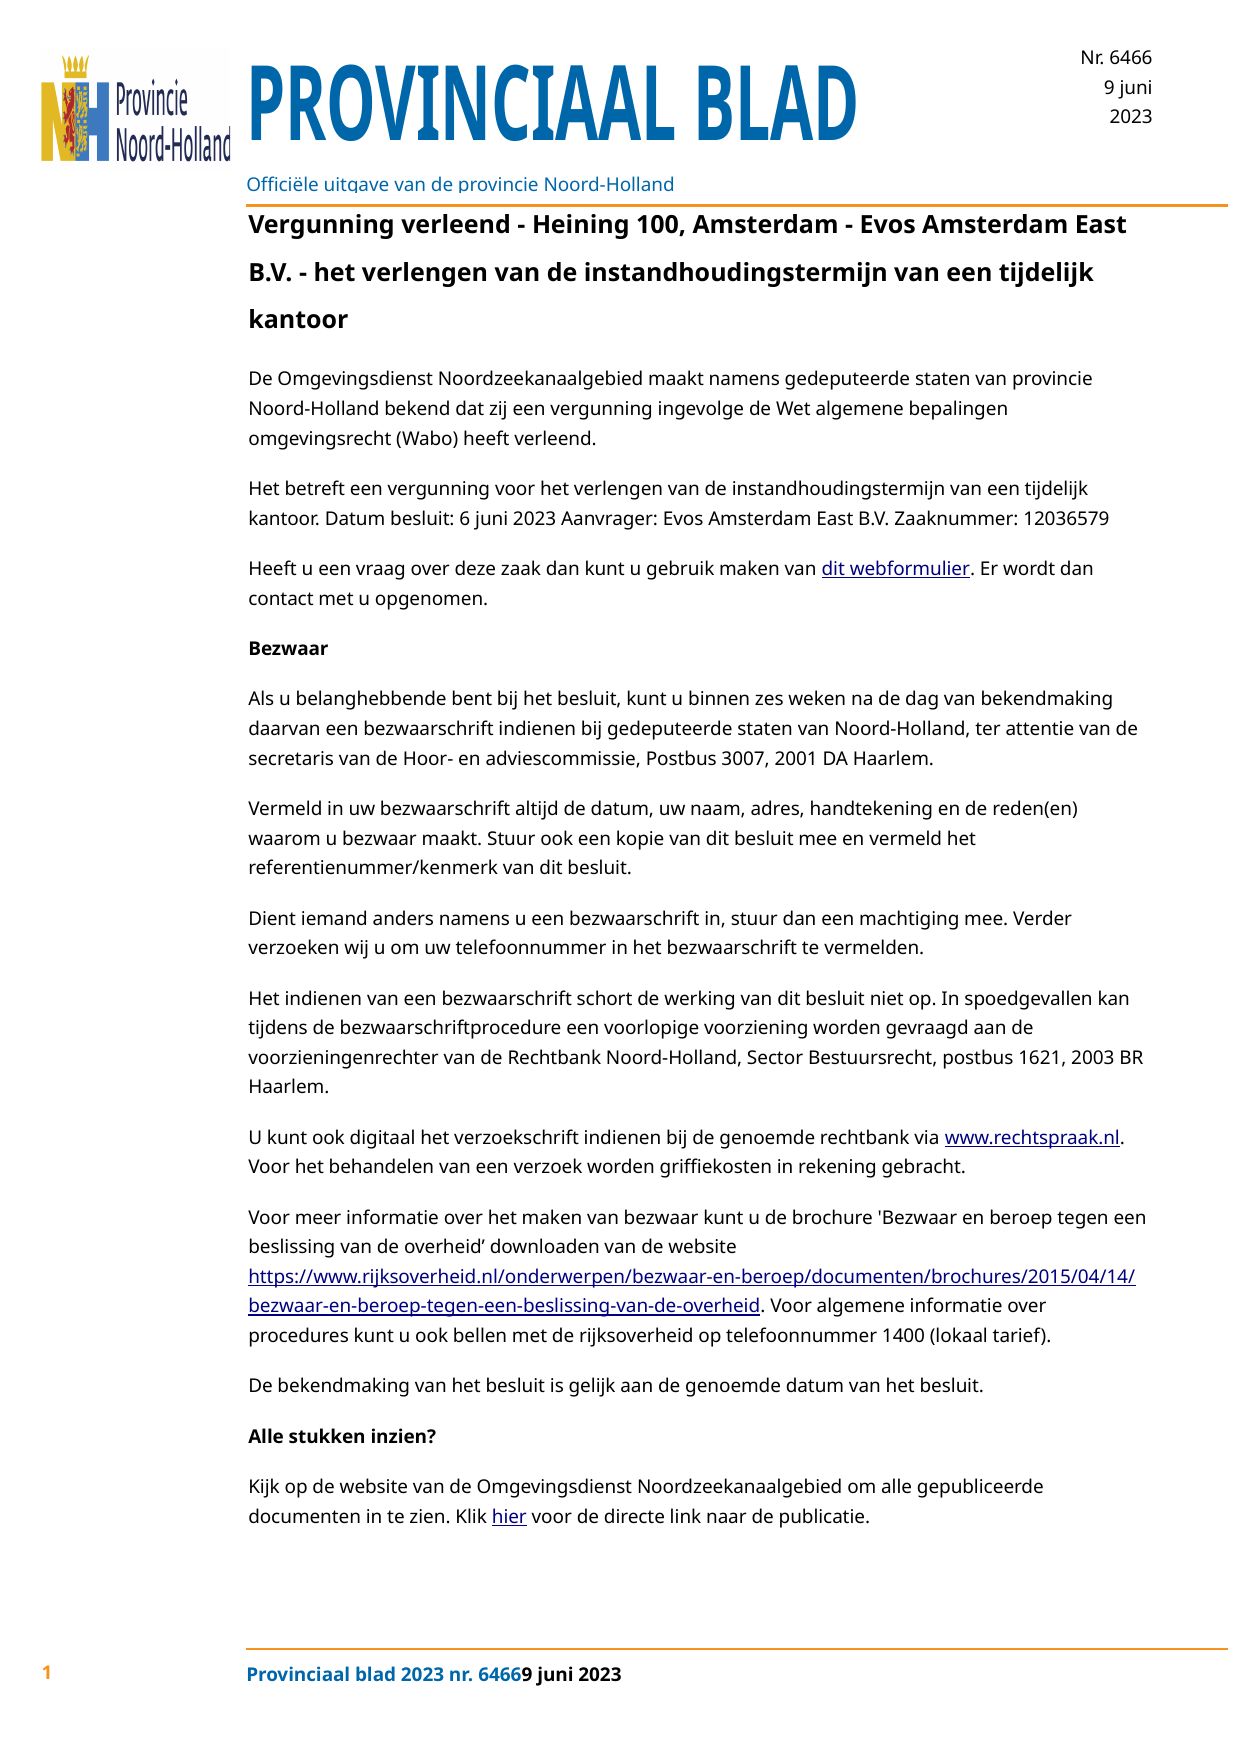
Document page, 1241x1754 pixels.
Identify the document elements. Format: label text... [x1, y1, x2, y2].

text Vermeld in uw bezwaarschrift altijd de datum, uw naam, adres, handtekening en de reden(en) waarom u bezwaar maakt. Stuur ook een kopie van dit besluit mee en vermeld het referentienummer/kenmerk van dit besluit. [248, 795, 1152, 880]
text De Omgevingsdienst Noordzeekanaalgebied maakt namens gedeputeerde staten van provincie Noord-Holland bekend dat zij een vergunning ingevolge de Wet algemene bepalingen omgevingsrecht (Wabo) heeft verleend. [248, 366, 1152, 450]
text Het indienen van een bezwaarschrift schort de werking van dit besluit niet op. In spoedgevallen kan tijdens de bezwaarschriftprocedure een voorlopige voorziening worden gevraagd aan de voorzieningenrechter van de Rechtbank Noord-Holland, Sector Bestuursrecht, postbus 1621, 2003 BR Haarlem. [248, 985, 1152, 1099]
text Heeft u een vraag over deze zaak dan kunt u gebruik maken van dit webformulier. Er wordt dan contact met u opgenomen. [248, 555, 1152, 610]
text Voor meer informatie over het maken van bezwaar kunt u de brochure 'Bezwaar en beroep tegen een beslissing van de overheid’ downloaden van de website https://www.rijksoverheid.nl/onderwerpen/bezwaar-en-beroep/documenten/brochures/2015/04/14/bezwaar-en-beroep-tegen-een-beslissing-van-de-overheid. Voor algemene informatie over procedures kunt u ook bellen met de rijksoverheid op telefoonnummer 1400 (lokaal tarief). [248, 1204, 1152, 1348]
text Alle stukken inzien? [248, 1423, 1152, 1449]
text U kunt ook digitaal het verzoekschrift indienen bij de genoemde rechtbank via www.rechtspraak.nl. Voor het behandelen van een verzoek worden griffiekosten in rekening gebracht. [248, 1124, 1152, 1179]
text Vergunning verleend - Heining 100, Amsterdam - Evos Amsterdam East B.V. - het verlengen van de instandhoudingstermijn van een tijdelijk kantoor [248, 207, 1152, 336]
text Kijk op de website van de Omgevingsdienst Noordzeekanaalgebied om alle gepubliceerde documenten in te zien. Klik hier voor de directe link naar de publicatie. [248, 1473, 1152, 1529]
text Als u belanghebbende bent bij het besluit, kunt u binnen zes weken na de dag van bekendmaking daarvan een bezwaarschrift indienen bij gedeputeerde staten van Noord-Holland, ter attentie van de secretaris van de Hoor- en adviescommissie, Postbus 3007, 2001 DA Haarlem. [248, 686, 1152, 770]
text Dient iemand anders namens u een bezwaarschrift in, stuur dan een machtiging mee. Verder verzoeken wij u om uw telefoonnummer in het bezwaarschrift te vermelden. [248, 905, 1152, 960]
text De bekendmaking van het besluit is gelijk aan de genoemde datum van het besluit. [248, 1373, 1152, 1398]
picture [41, 47, 231, 172]
text Bezwaar [248, 635, 1152, 661]
text Het betreft een vergunning voor het verlengen van de instandhoudingstermijn van een tijdelijk kantoor. Datum besluit: 6 juni 2023 Aanvrager: Evos Amsterdam East B.V. Zaaknummer: 12036579 [248, 475, 1152, 530]
